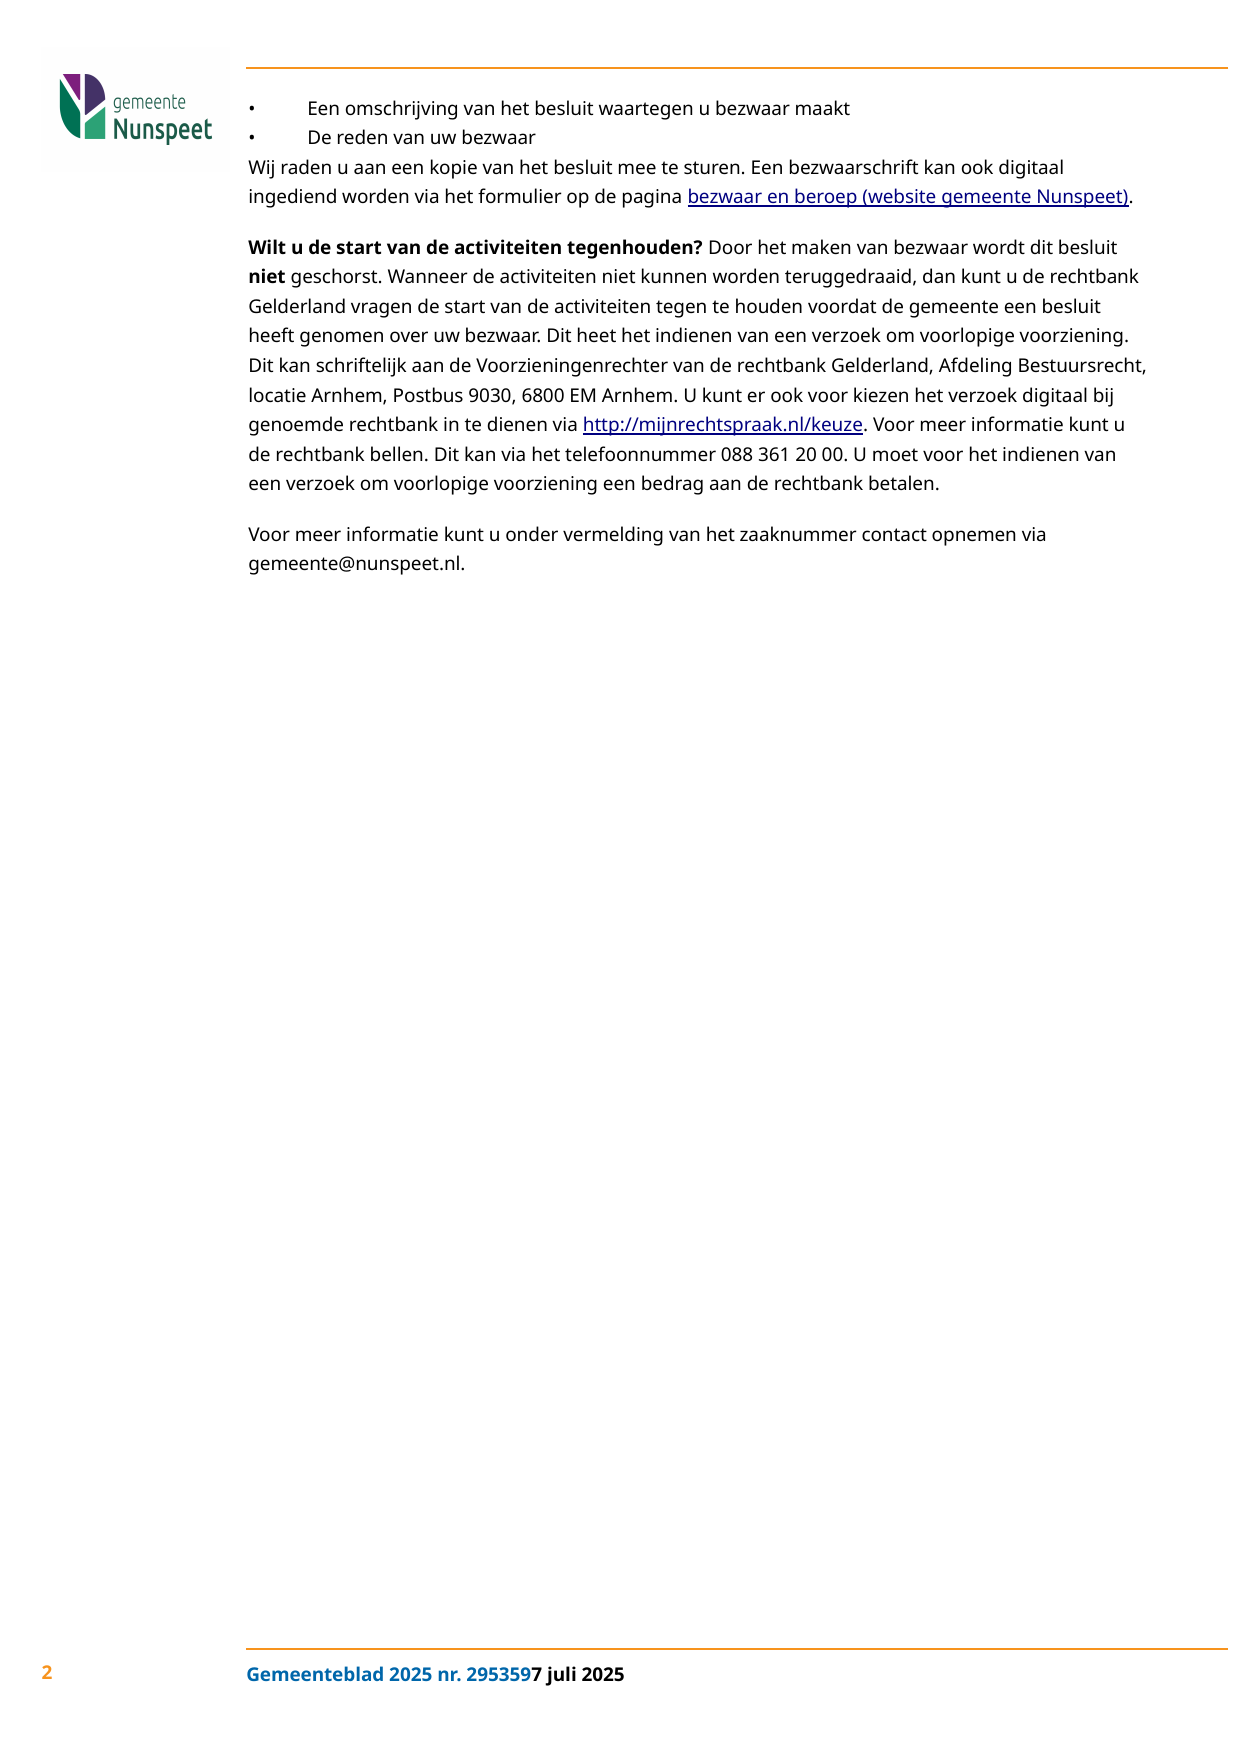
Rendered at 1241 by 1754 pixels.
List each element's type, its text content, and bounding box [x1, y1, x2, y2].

list De reden van uw bezwaar [248, 124, 1152, 150]
text Voor meer informatie kunt u onder vermelding van het zaaknummer contact opnemen via gemeente@nunspeet.nl. [248, 521, 1152, 576]
text Wilt u de start van de activiteiten tegenhouden? Door het maken van bezwaar wordt dit besluit niet geschorst. Wanneer de activiteiten niet kunnen worden teruggedraaid, dan kunt u de rechtbank Gelderland vragen de start van de activiteiten tegen te houden voordat de gemeente een besluit heeft genomen over uw bezwaar. Dit heet het indienen van een verzoek om voorlopige voorziening. Dit kan schriftelijk aan de Voorzieningenrechter van de rechtbank Gelderland, Afdeling Bestuursrecht, locatie Arnhem, Postbus 9030, 6800 EM Arnhem. U kunt er ook voor kiezen het verzoek digitaal bij genoemde rechtbank in te dienen via http://mijnrechtspraak.nl/keuze. Voor meer informatie kunt u de rechtbank bellen. Dit kan via het telefoonnummer 088 361 20 00. U moet voor het indienen van een verzoek om voorlopige voorziening een bedrag aan de rechtbank betalen. [248, 234, 1152, 496]
text Wij raden u aan een kopie van het besluit mee te sturen. Een bezwaarschrift kan ook digitaal ingediend worden via het formulier op de pagina bezwaar en beroep (website gemeente Nunspeet). [248, 154, 1152, 209]
picture [41, 47, 231, 172]
list Een omschrijving van het besluit waartegen u bezwaar maakt [248, 95, 1152, 121]
